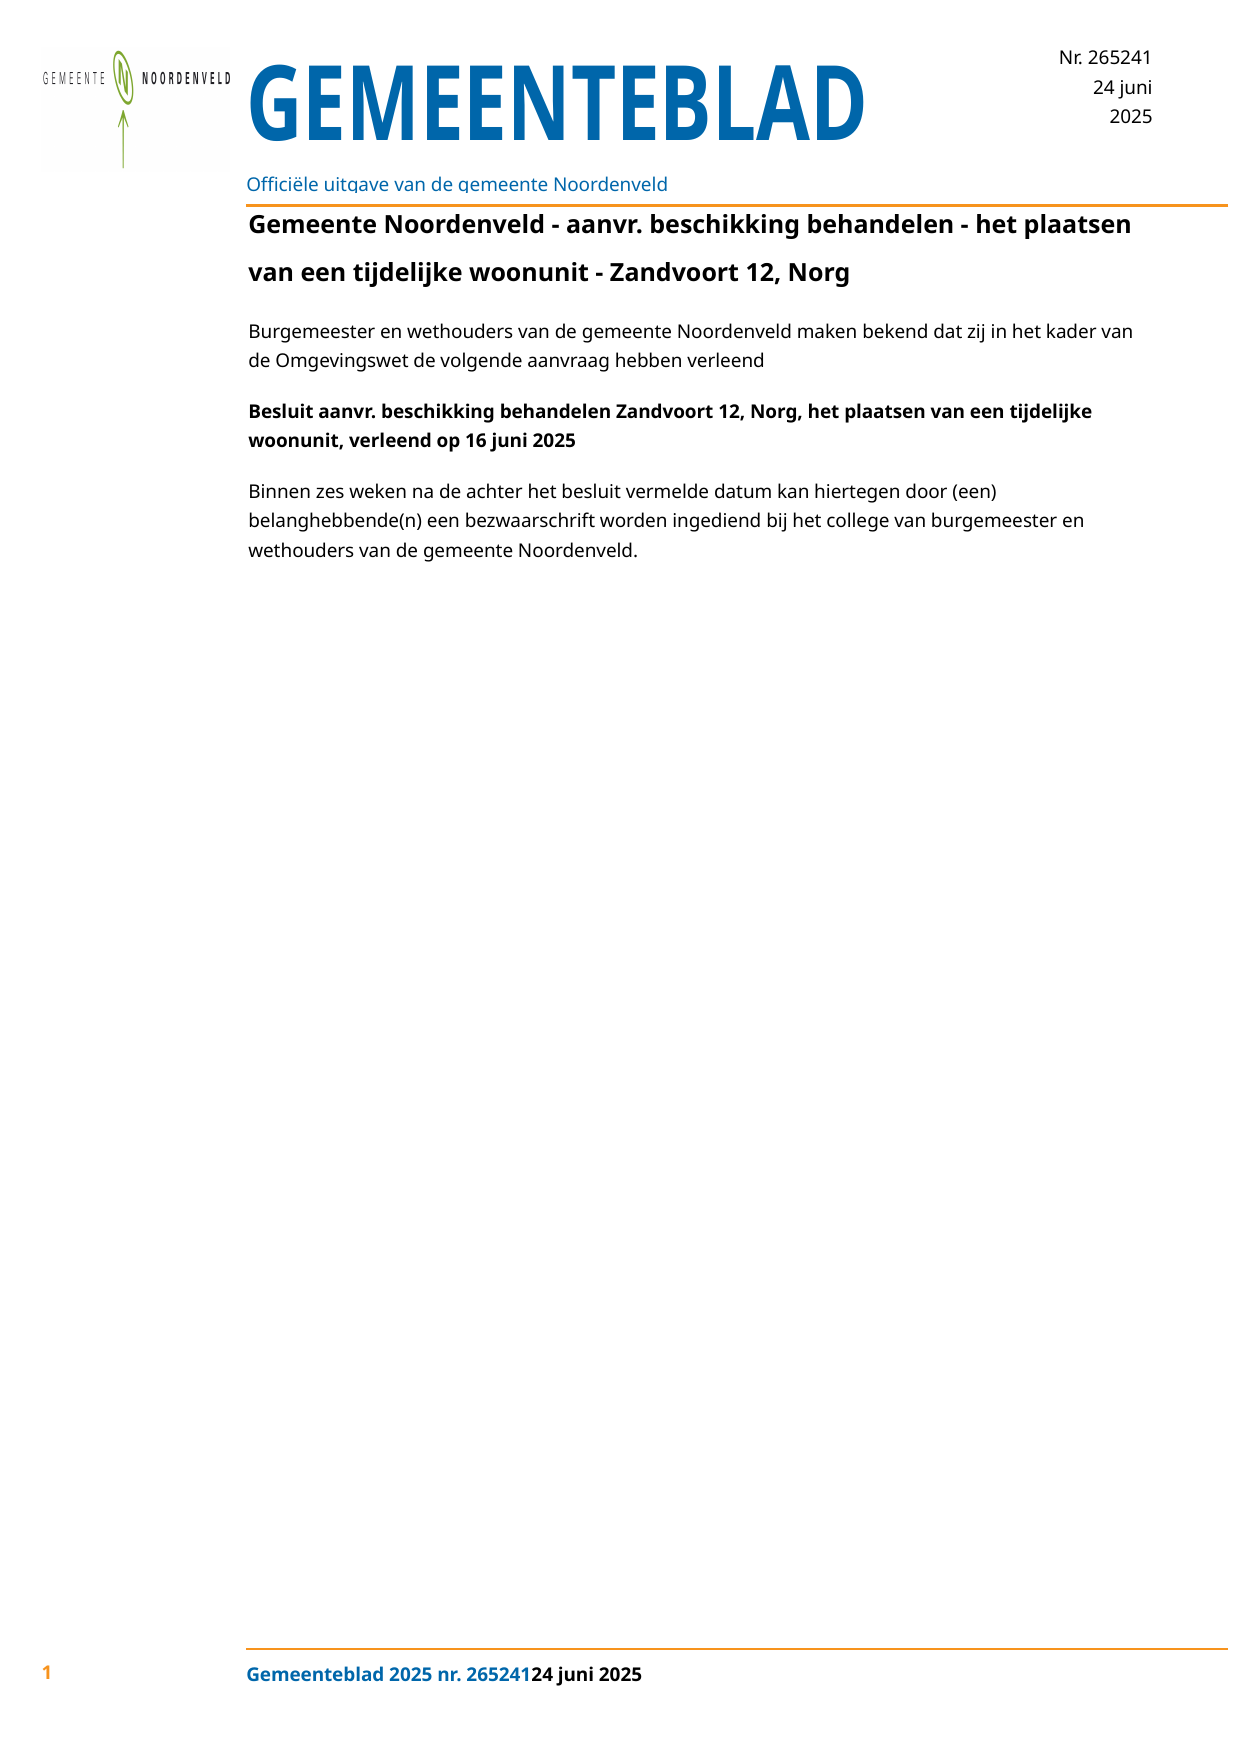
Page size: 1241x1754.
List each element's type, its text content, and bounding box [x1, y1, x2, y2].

picture [41, 47, 231, 172]
text Besluit aanvr. beschikking behandelen Zandvoort 12, Norg, het plaatsen van een tijdelijke woonunit, verleend op 16 juni 2025 [248, 398, 1152, 453]
text Burgemeester en wethouders van de gemeente Noordenveld maken bekend dat zij in het kader van de Omgevingswet de volgende aanvraag hebben verleend [248, 318, 1152, 373]
text Gemeente Noordenveld - aanvr. beschikking behandelen - het plaatsen van een tijdelijke woonunit - Zandvoort 12, Norg [248, 207, 1152, 288]
text Binnen zes weken na de achter het besluit vermelde datum kan hiertegen door (een) belanghebbende(n) een bezwaarschrift worden ingediend bij het college van burgemeester en wethouders van de gemeente Noordenveld. [248, 478, 1152, 563]
